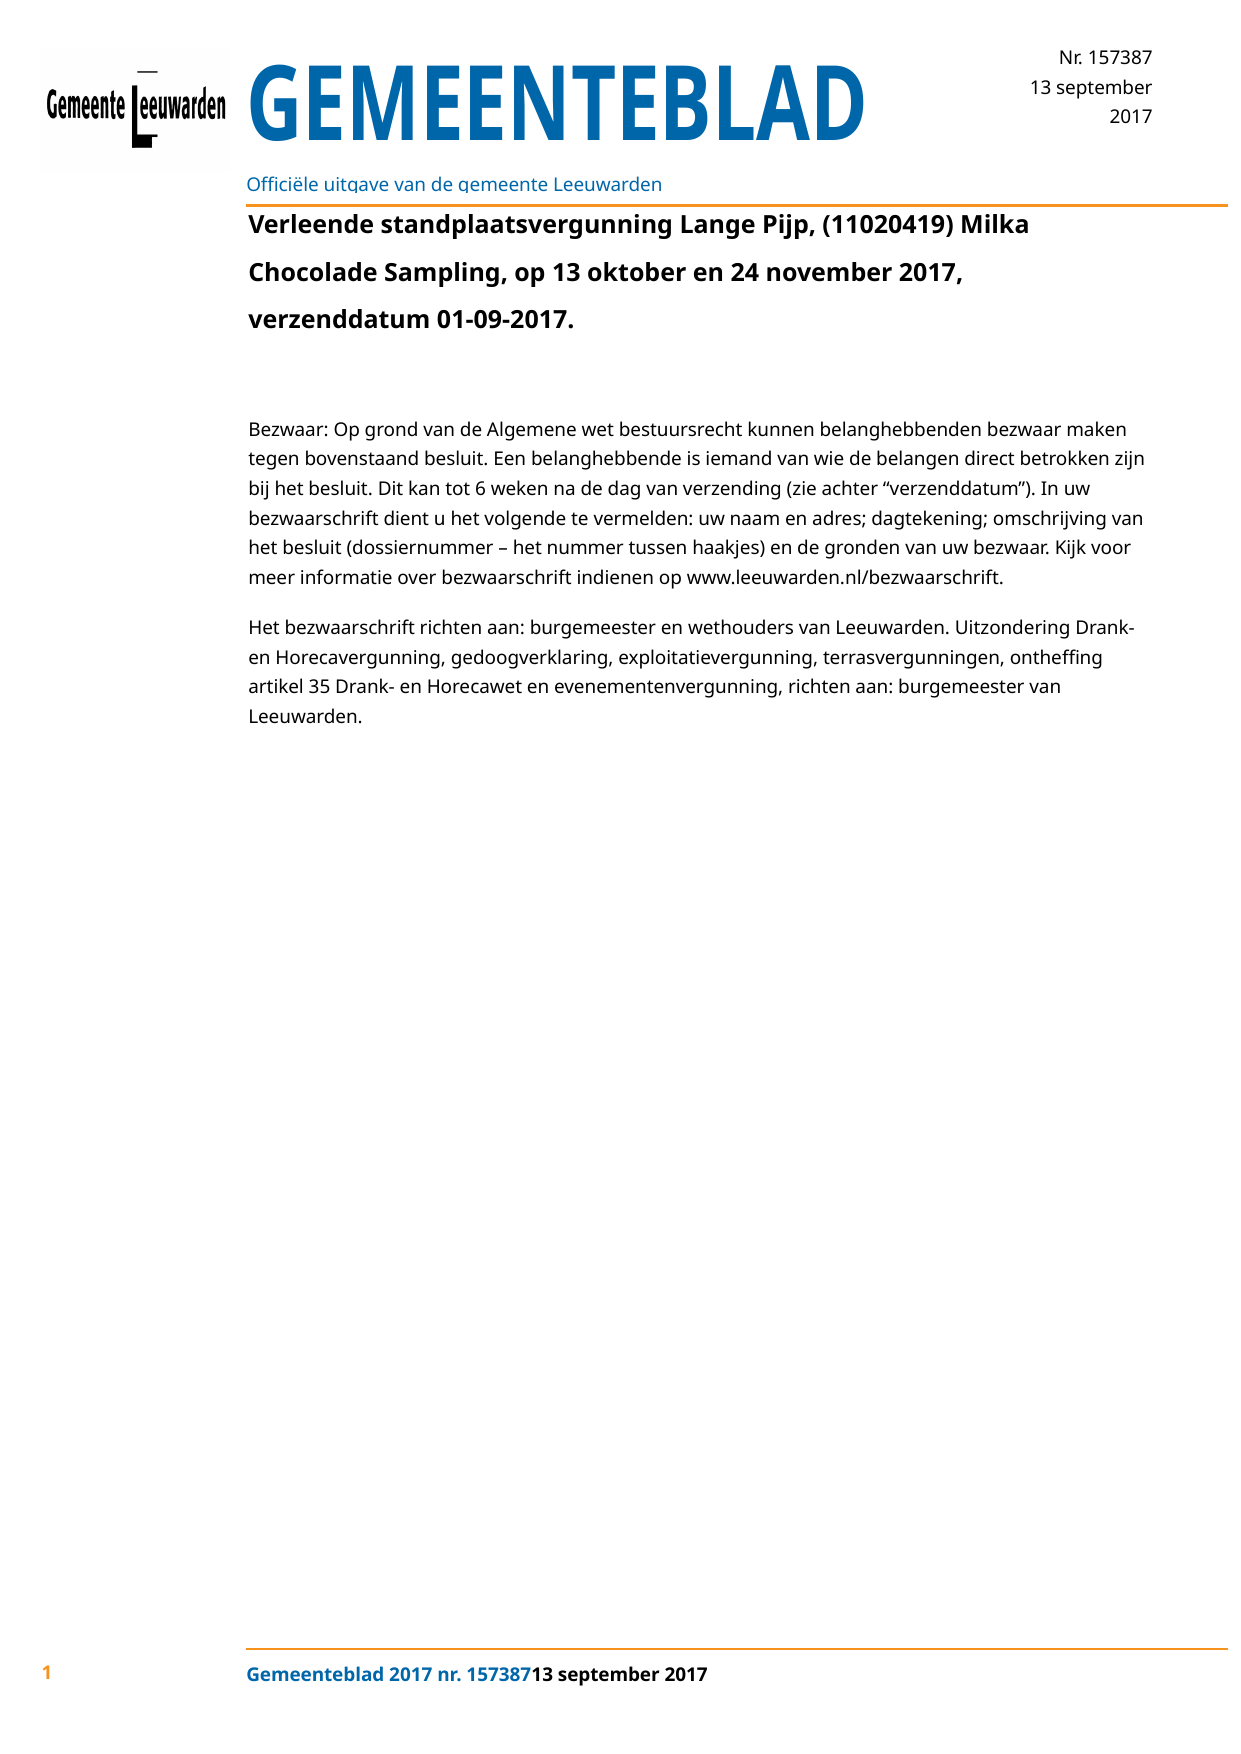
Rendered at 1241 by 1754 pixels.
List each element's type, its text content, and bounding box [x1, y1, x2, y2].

text Verleende standplaatsvergunning Lange Pijp, (11020419) Milka Chocolade Sampling, op 13 oktober en 24 november 2017, verzenddatum 01-09-2017. [248, 207, 1152, 336]
text Het bezwaarschrift richten aan: burgemeester en wethouders van Leeuwarden. Uitzondering Drank- en Horecavergunning, gedoogverklaring, exploitatievergunning, terrasvergunningen, ontheffing artikel 35 Drank- en Horecawet en evenementenvergunning, richten aan: burgemeester van Leeuwarden. [248, 614, 1152, 729]
text Bezwaar: Op grond van de Algemene wet bestuursrecht kunnen belanghebbenden bezwaar maken tegen bovenstaand besluit. Een belanghebbende is iemand van wie de belangen direct betrokken zijn bij het besluit. Dit kan tot 6 weken na de dag van verzending (zie achter “verzenddatum”). In uw bezwaarschrift dient u het volgende te vermelden: uw naam en adres; dagtekening; omschrijving van het besluit (dossiernummer – het nummer tussen haakjes) en de gronden van uw bezwaar. Kijk voor meer informatie over bezwaarschrift indienen op www.leeuwarden.nl/bezwaarschrift. [248, 416, 1152, 589]
picture [41, 47, 231, 172]
